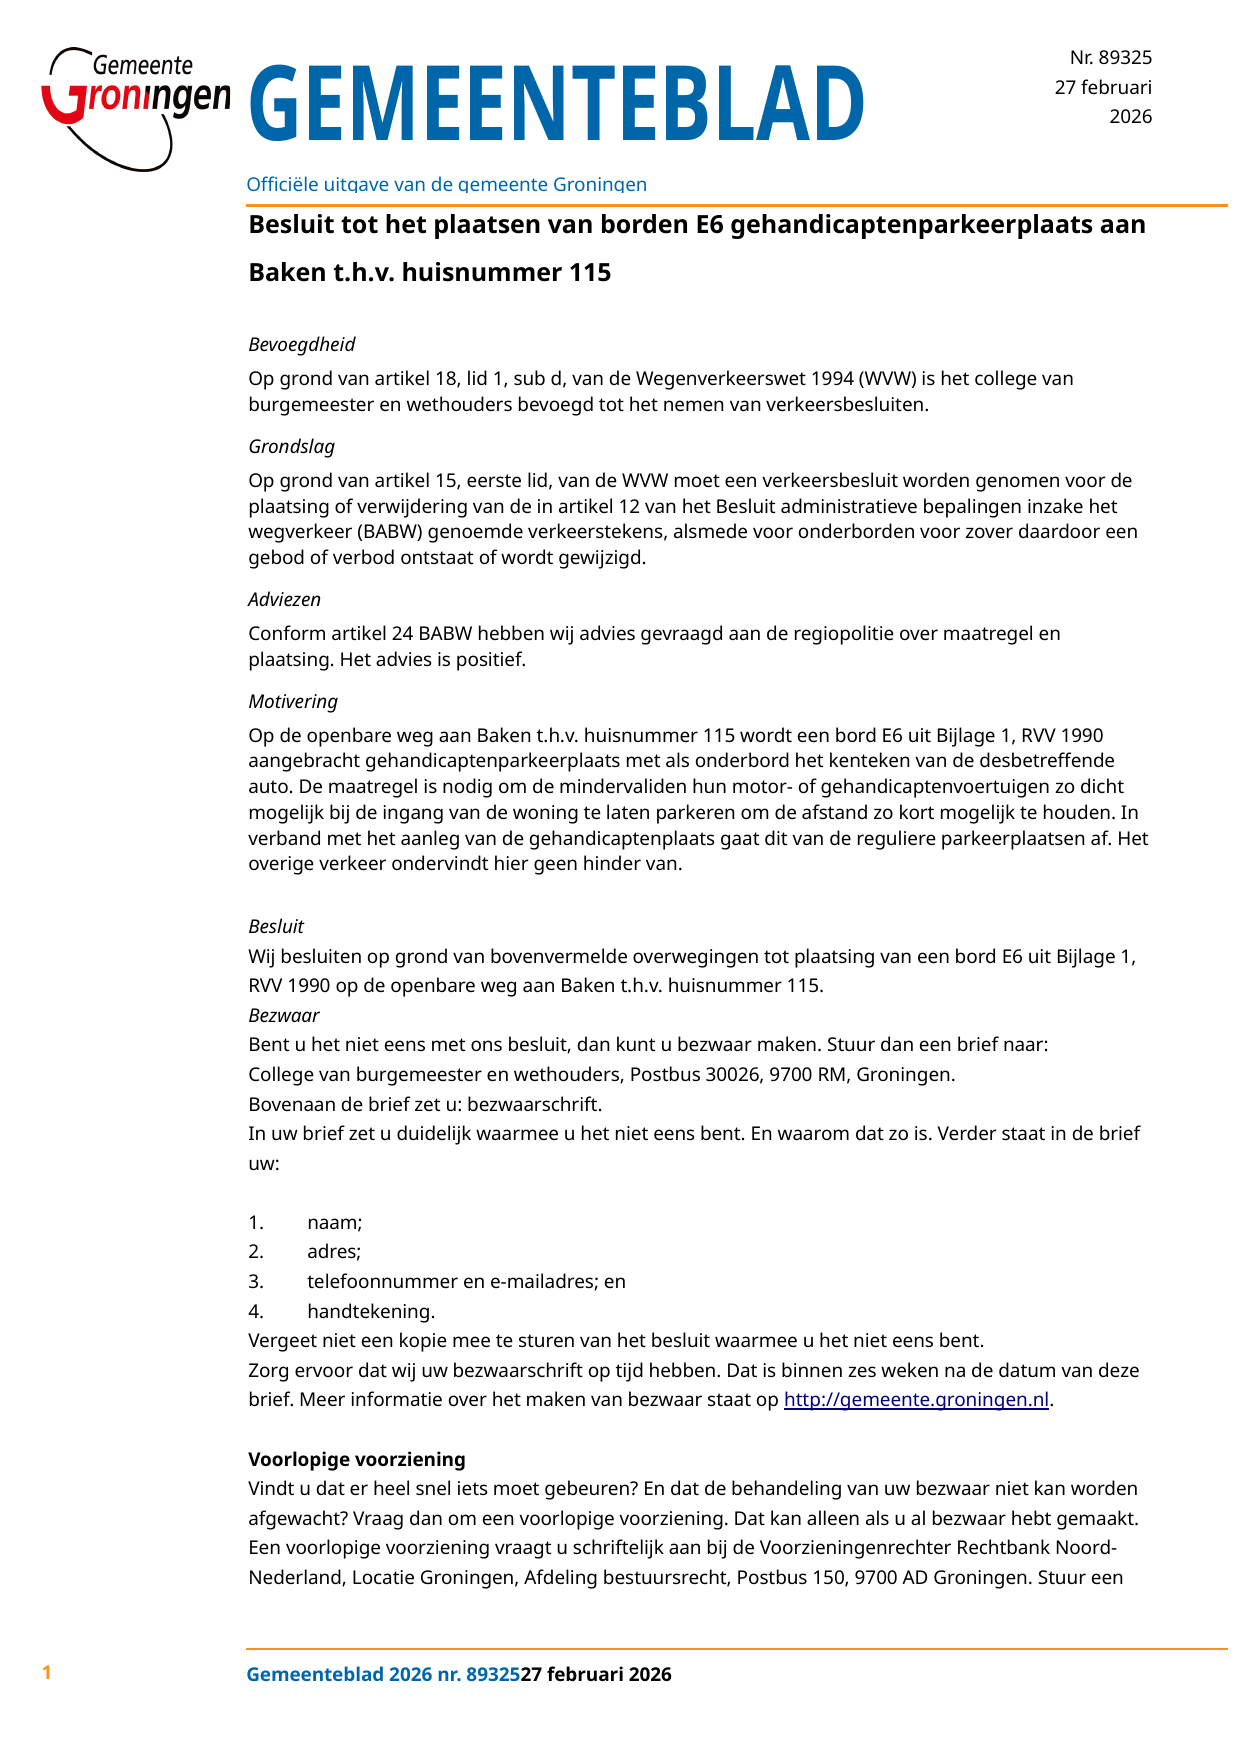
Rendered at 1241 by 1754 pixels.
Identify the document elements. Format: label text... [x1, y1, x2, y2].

text Op grond van artikel 18, lid 1, sub d, van de Wegenverkeerswet 1994 (WVW) is het college van burgemeester en wethouders bevoegd tot het nemen van verkeersbesluiten. [248, 366, 1152, 417]
list adres; [248, 1239, 1152, 1264]
text Bovenaan de brief zet u: bezwaarschrift. [248, 1091, 1152, 1117]
text Vergeet niet een kopie mee te sturen van het besluit waarmee u het niet eens bent. [248, 1327, 1152, 1353]
text Grondslag [248, 433, 1152, 459]
text Op de openbare weg aan Baken t.h.v. huisnummer 115 wordt een bord E6 uit Bijlage 1, RVV 1990 aangebracht gehandicaptenparkeerplaats met als onderbord het kenteken van de desbetreffende auto. De maatregel is nodig om de mindervaliden hun motor- of gehandicaptenvoertuigen zo dicht mogelijk bij de ingang van de woning te laten parkeren om de afstand zo kort mogelijk te houden. In verband met het aanleg van de gehandicaptenplaats gaat dit van de reguliere parkeerplaatsen af. Het overige verkeer ondervindt hier geen hinder van. [248, 722, 1152, 876]
text Vindt u dat er heel snel iets moet gebeuren? En dat de behandeling van uw bezwaar niet kan worden afgewacht? Vraag dan om een voorlopige voorziening. Dat kan alleen als u al bezwaar hebt gemaakt. Een voorlopige voorziening vraagt u schriftelijk aan bij de Voorzieningenrechter Rechtbank Noord-Nederland, Locatie Groningen, Afdeling bestuursrecht, Postbus 150, 9700 AD Groningen. Stuur een [248, 1475, 1152, 1590]
text Motivering [248, 688, 1152, 714]
text Bezwaar [248, 1002, 1152, 1028]
list telefoonnummer en e-mailadres; en [248, 1268, 1152, 1294]
text In uw brief zet u duidelijk waarmee u het niet eens bent. En waarom dat zo is. Verder staat in de brief uw: [248, 1120, 1152, 1176]
text Bevoegdheid [248, 331, 1152, 357]
text College van burgemeester en wethouders, Postbus 30026, 9700 RM, Groningen. [248, 1061, 1152, 1087]
text Besluit tot het plaatsen van borden E6 gehandicaptenparkeerplaats aan Baken t.h.v. huisnummer 115 [248, 207, 1152, 288]
text Voorlopige voorziening [248, 1446, 1152, 1472]
list handtekening. [248, 1298, 1152, 1324]
text Adviezen [248, 586, 1152, 612]
picture [41, 47, 231, 172]
text Bent u het niet eens met ons besluit, dan kunt u bezwaar maken. Stuur dan een brief naar: [248, 1032, 1152, 1057]
text Conform artikel 24 BABW hebben wij advies gevraagd aan de regiopolitie over maatregel en plaatsing. Het advies is positief. [248, 620, 1152, 672]
text Op grond van artikel 15, eerste lid, van de WVW moet een verkeersbesluit worden genomen voor de plaatsing of verwijdering van de in artikel 12 van het Besluit administratieve bepalingen inzake het wegverkeer (BABW) genoemde verkeerstekens, alsmede voor onderborden voor zover daardoor een gebod of verbod ontstaat of wordt gewijzigd. [248, 467, 1152, 570]
text Wij besluiten op grond van bovenvermelde overwegingen tot plaatsing van een bord E6 uit Bijlage 1, RVV 1990 op de openbare weg aan Baken t.h.v. huisnummer 115. [248, 943, 1152, 998]
list naam; [248, 1209, 1152, 1235]
text Zorg ervoor dat wij uw bezwaarschrift op tijd hebben. Dat is binnen zes weken na de datum van deze brief. Meer informatie over het maken van bezwaar staat op http://gemeente.groningen.nl. [248, 1357, 1152, 1412]
text Besluit [248, 913, 1152, 939]
